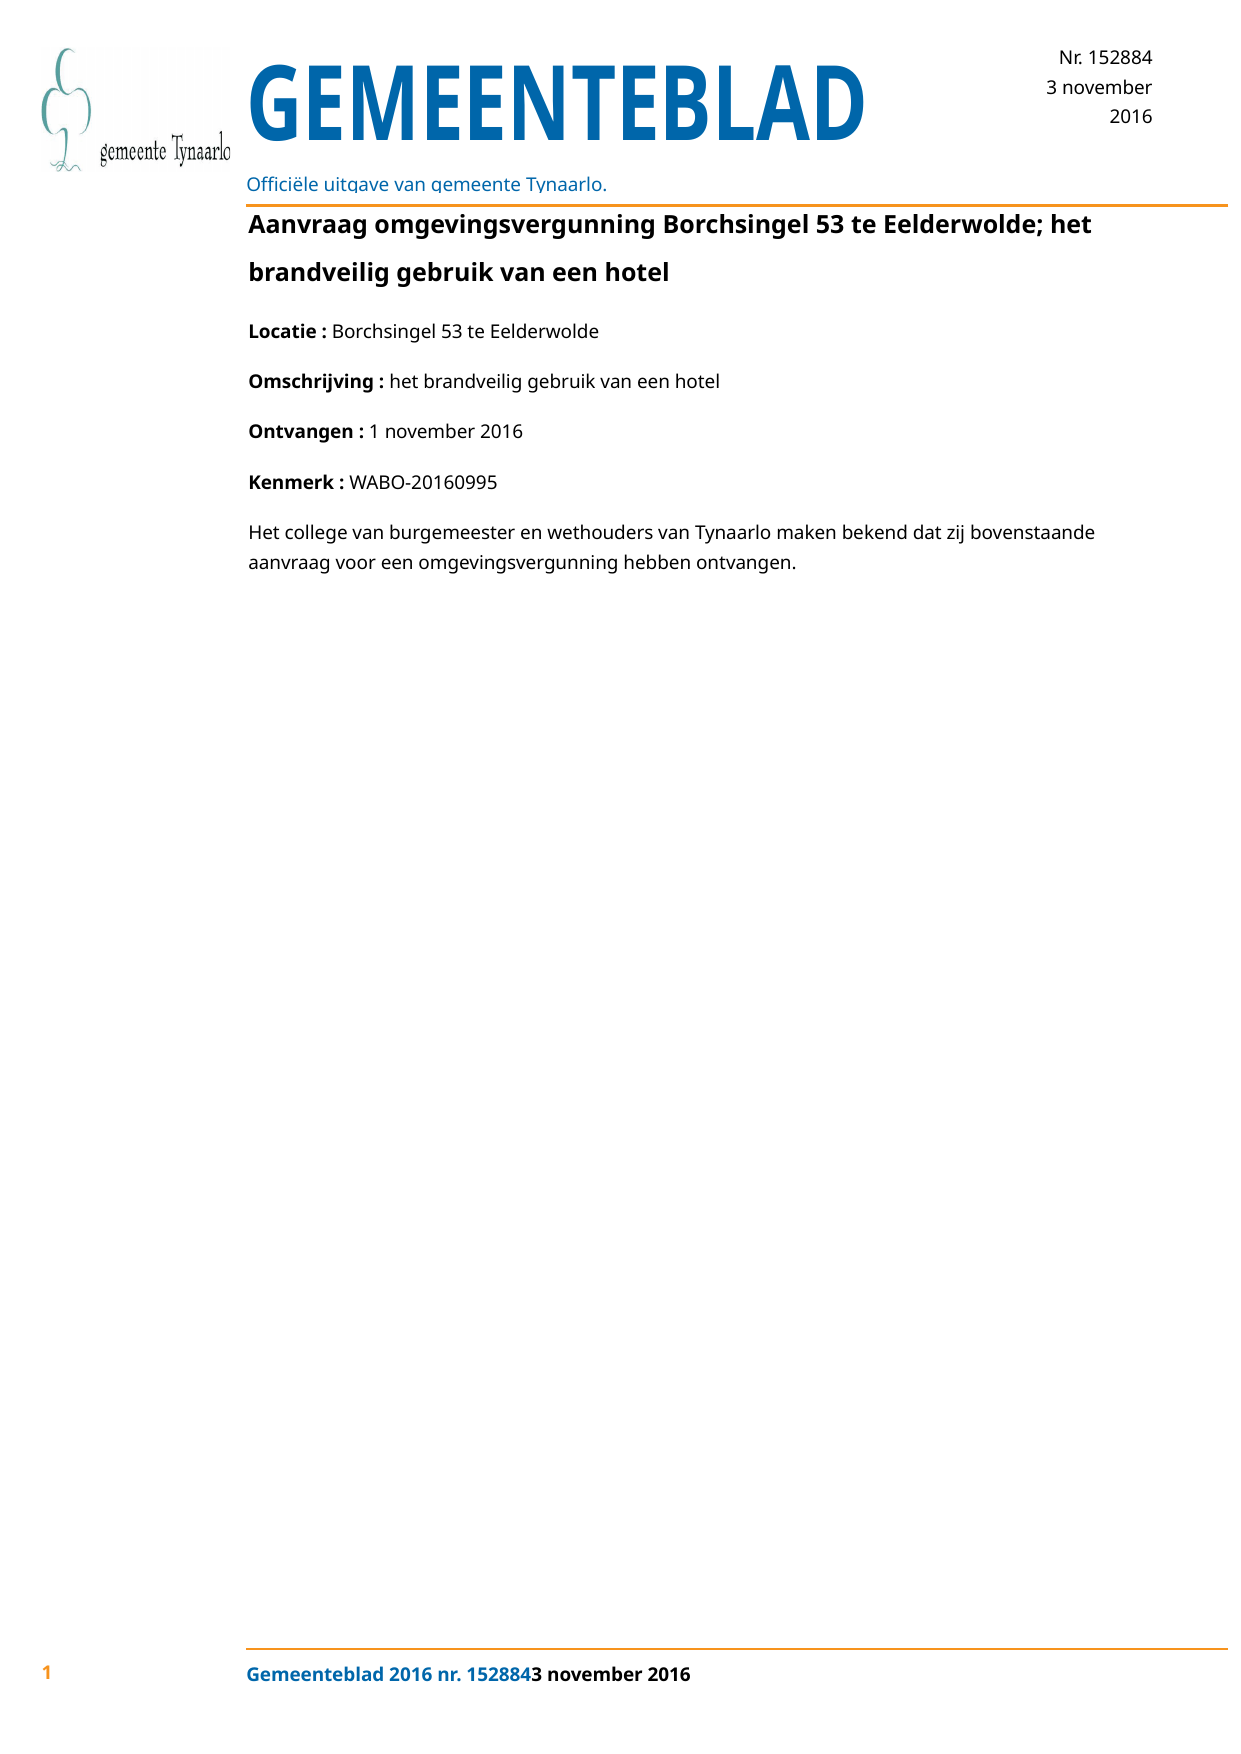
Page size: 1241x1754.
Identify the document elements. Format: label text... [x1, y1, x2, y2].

picture [41, 47, 231, 172]
text Kenmerk : WABO-20160995 [248, 469, 1152, 495]
text Ontvangen : 1 november 2016 [248, 419, 1152, 444]
text Het college van burgemeester en wethouders van Tynaarlo maken bekend dat zij bovenstaande aanvraag voor een omgevingsvergunning hebben ontvangen. [248, 519, 1152, 575]
text Aanvraag omgevingsvergunning Borchsingel 53 te Eelderwolde; het brandveilig gebruik van een hotel [248, 207, 1152, 288]
text Locatie : Borchsingel 53 te Eelderwolde [248, 318, 1152, 344]
text Omschrijving : het brandveilig gebruik van een hotel [248, 368, 1152, 394]
